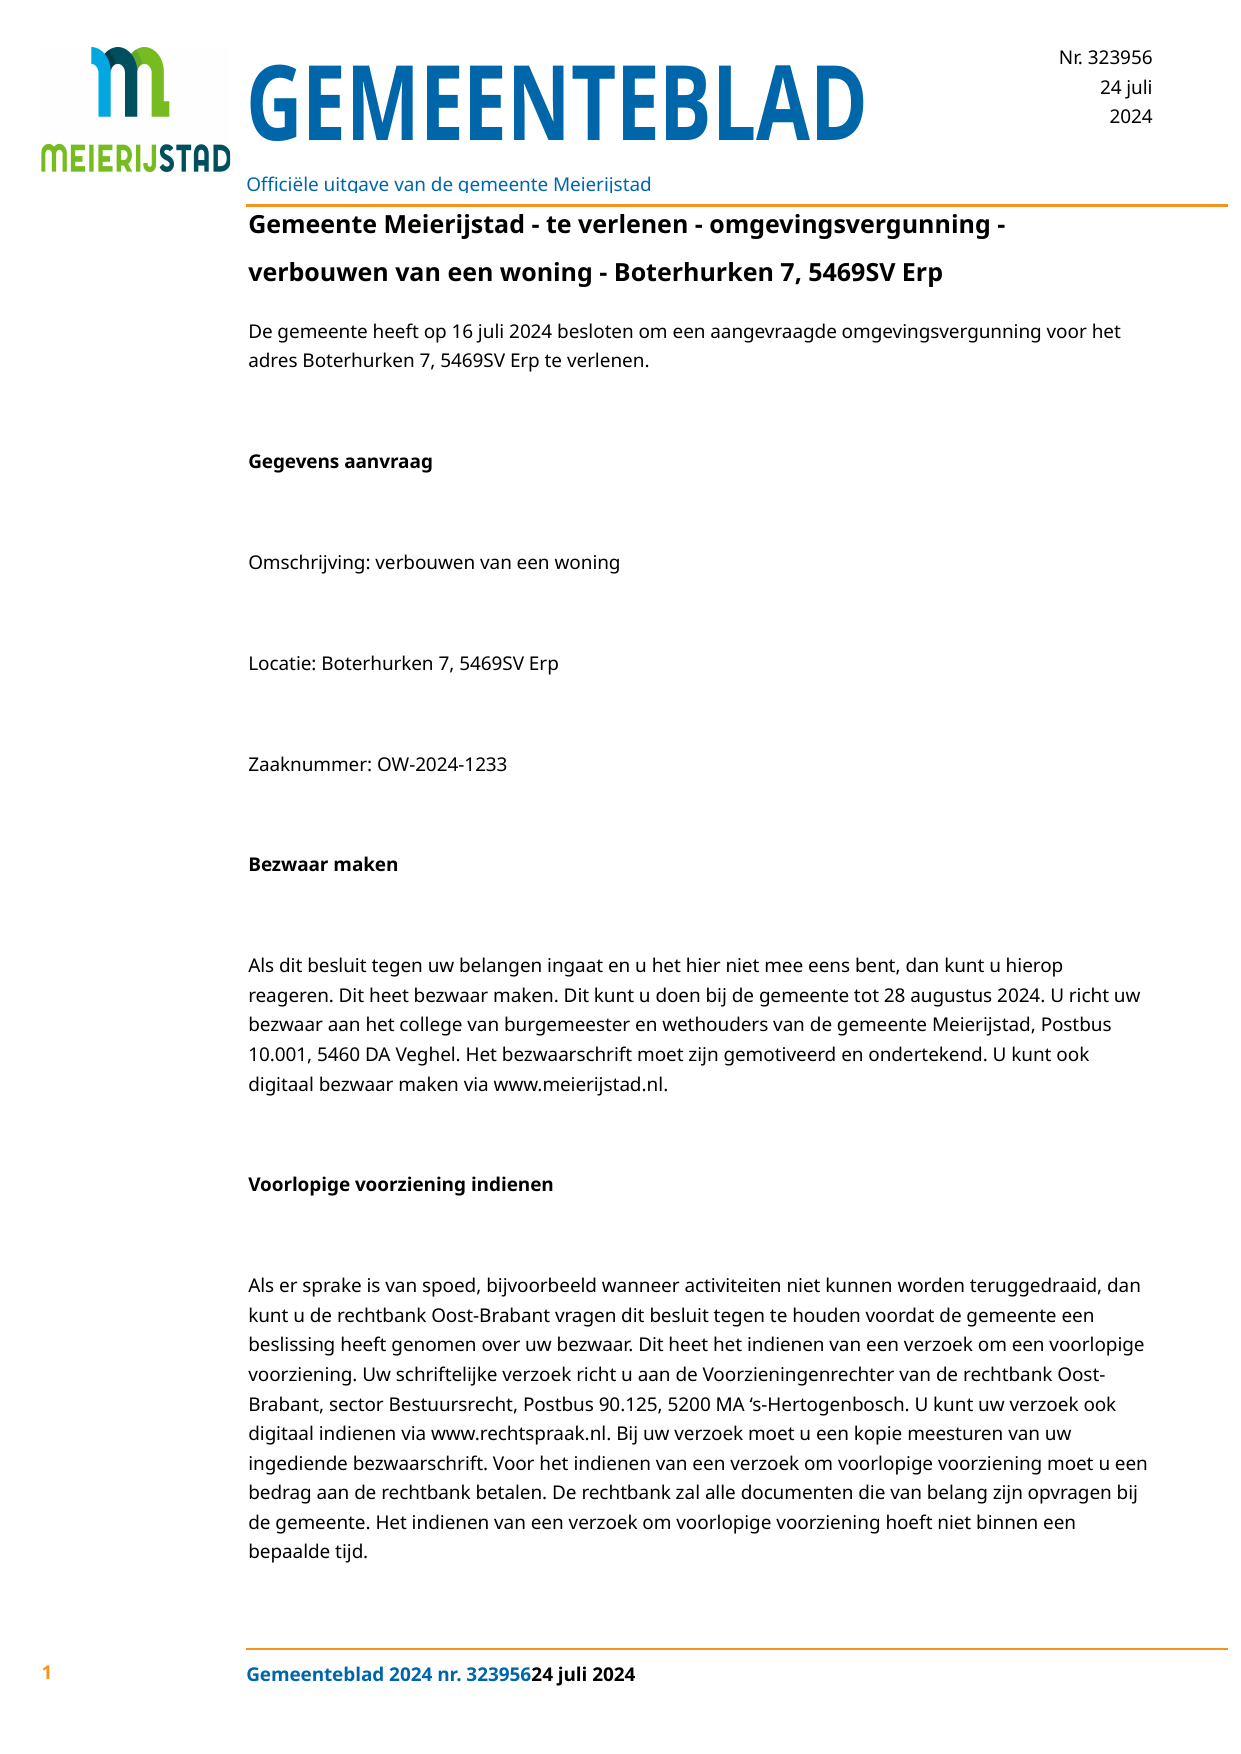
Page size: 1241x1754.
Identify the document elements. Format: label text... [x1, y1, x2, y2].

text Gemeente Meierijstad - te verlenen - omgevingsvergunning - verbouwen van een woning - Boterhurken 7, 5469SV Erp [248, 207, 1152, 288]
text Locatie: Boterhurken 7, 5469SV Erp [248, 650, 1152, 676]
text Als er sprake is van spoed, bijvoorbeeld wanneer activiteiten niet kunnen worden teruggedraaid, dan kunt u de rechtbank Oost-Brabant vragen dit besluit tegen te houden voordat de gemeente een beslissing heeft genomen over uw bezwaar. Dit heet het indienen van een verzoek om een voorlopige voorziening. Uw schriftelijke verzoek richt u aan de Voorzieningenrechter van de rechtbank Oost-Brabant, sector Bestuursrecht, Postbus 90.125, 5200 MA ‘s-Hertogenbosch. U kunt uw verzoek ook digitaal indienen via www.rechtspraak.nl. Bij uw verzoek moet u een kopie meesturen van uw ingediende bezwaarschrift. Voor het indienen van een verzoek om voorlopige voorziening moet u een bedrag aan de rechtbank betalen. De rechtbank zal alle documenten die van belang zijn opvragen bij de gemeente. Het indienen van een verzoek om voorlopige voorziening hoeft niet binnen een bepaalde tijd. [248, 1272, 1152, 1564]
picture [41, 47, 231, 172]
text Bezwaar maken [248, 852, 1152, 877]
text Zaaknummer: OW-2024-1233 [248, 751, 1152, 777]
text Omschrijving: verbouwen van een woning [248, 549, 1152, 575]
text De gemeente heeft op 16 juli 2024 besloten om een aangevraagde omgevingsvergunning voor het adres Boterhurken 7, 5469SV Erp te verlenen. [248, 318, 1152, 373]
text Gegevens aanvraag [248, 448, 1152, 474]
text Als dit besluit tegen uw belangen ingaat en u het hier niet mee eens bent, dan kunt u hierop reageren. Dit heet bezwaar maken. Dit kunt u doen bij de gemeente tot 28 augustus 2024. U richt uw bezwaar aan het college van burgemeester en wethouders van de gemeente Meierijstad, Postbus 10.001, 5460 DA Veghel. Het bezwaarschrift moet zijn gemotiveerd en ondertekend. U kunt ook digitaal bezwaar maken via www.meierijstad.nl. [248, 952, 1152, 1097]
text Voorlopige voorziening indienen [248, 1172, 1152, 1197]
